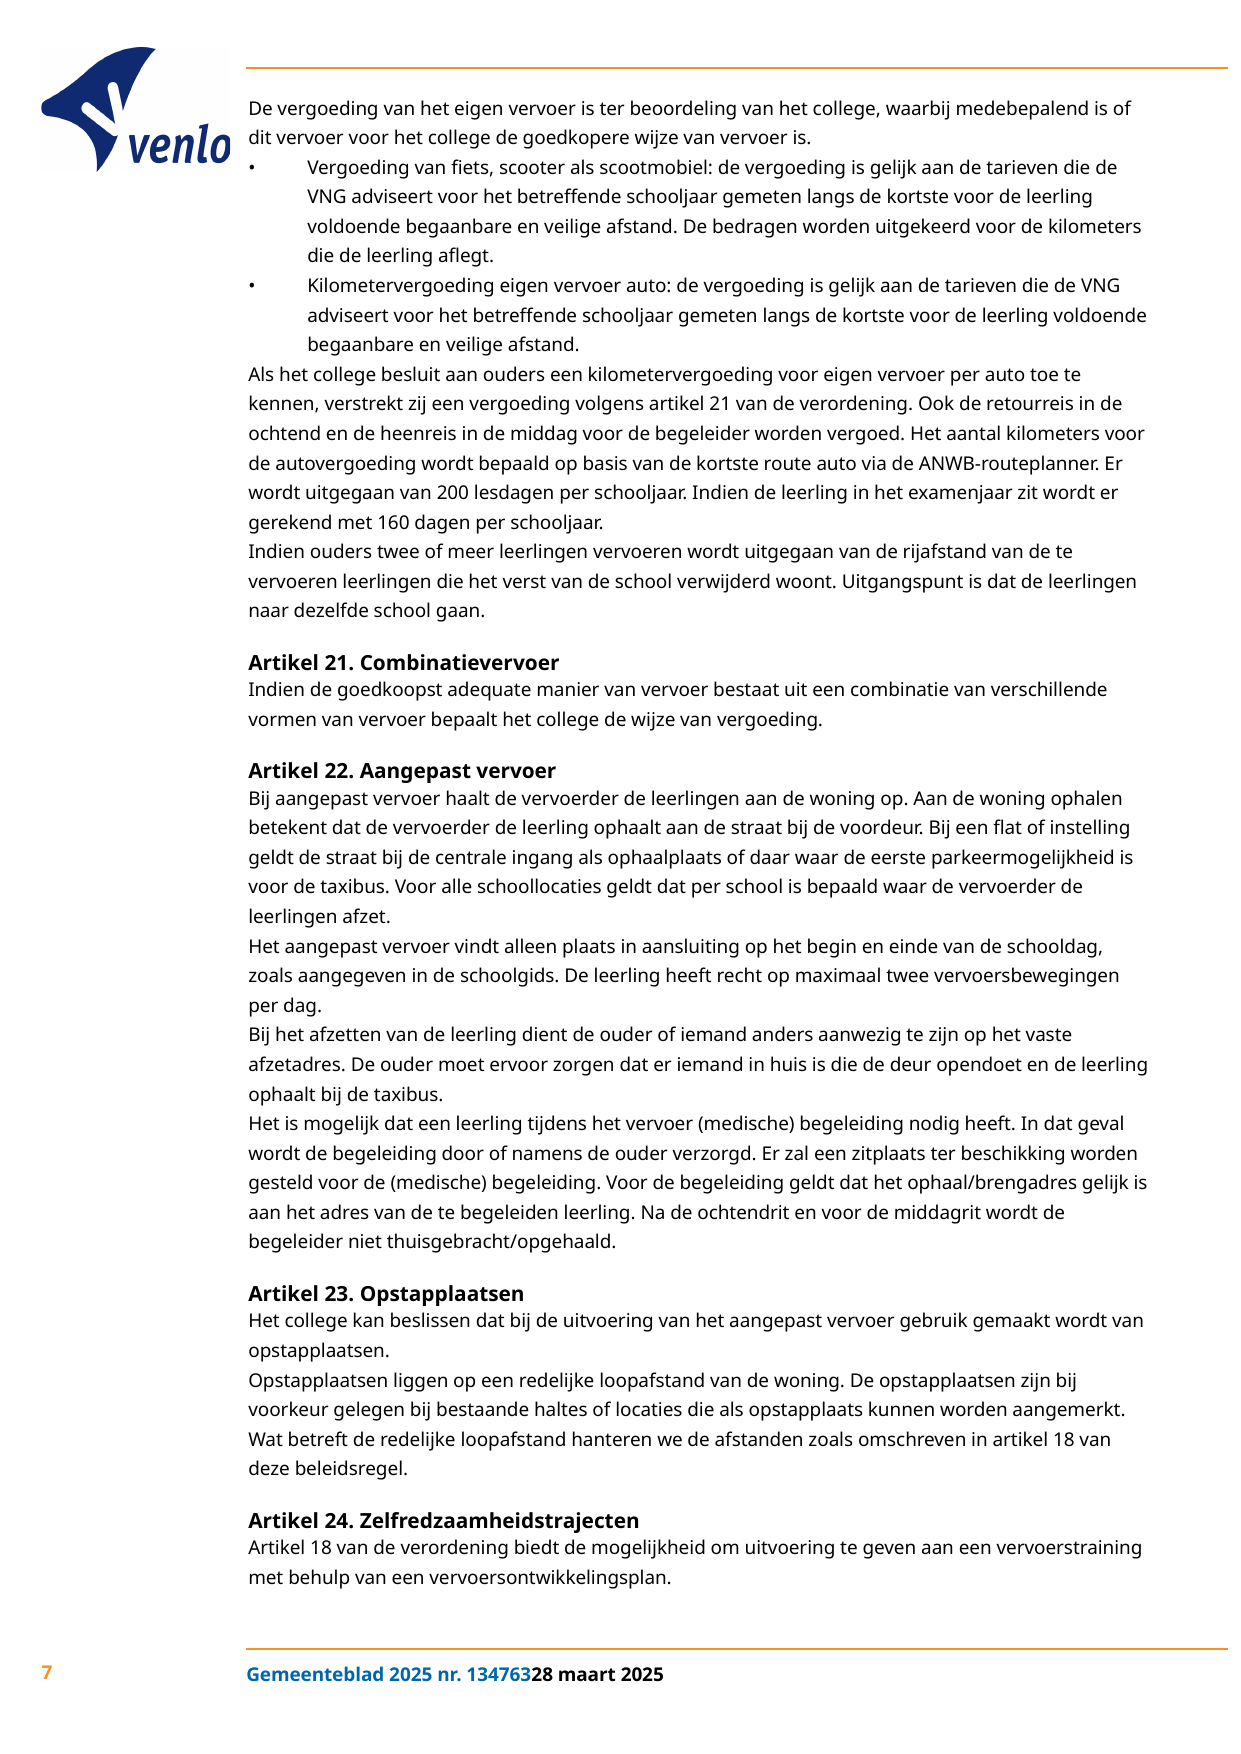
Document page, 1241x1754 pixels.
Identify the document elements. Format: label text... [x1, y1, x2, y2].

text Het is mogelijk dat een leerling tijdens het vervoer (medische) begeleiding nodig heeft. In dat geval wordt de begeleiding door of namens de ouder verzorgd. Er zal een zitplaats ter beschikking worden gesteld voor de (medische) begeleiding. Voor de begeleiding geldt dat het ophaal/brengadres gelijk is aan het adres van de te begeleiden leerling. Na de ochtendrit en voor de middagrit wordt de begeleider niet thuisgebracht/opgehaald. [248, 1110, 1152, 1254]
text Als het college besluit aan ouders een kilometervergoeding voor eigen vervoer per auto toe te kennen, verstrekt zij een vergoeding volgens artikel 21 van de verordening. Ook de retourreis in de ochtend en de heenreis in de middag voor de begeleider worden vergoed. Het aantal kilometers voor de autovergoeding wordt bepaald op basis van de kortste route auto via de ANWB-routeplanner. Er wordt uitgegaan van 200 lesdagen per schooljaar. Indien de leerling in het examenjaar zit wordt er gerekend met 160 dagen per schooljaar. [248, 361, 1152, 535]
picture [41, 47, 231, 172]
text Artikel 18 van de verordening biedt de mogelijkheid om uitvoering te geven aan een vervoerstraining met behulp van een vervoersontwikkelingsplan. [248, 1534, 1152, 1590]
text Artikel 21. Combinatievervoer [248, 648, 1152, 677]
text Indien de goedkoopst adequate manier van vervoer bestaat uit een combinatie van verschillende vormen van vervoer bepaalt het college de wijze van vergoeding. [248, 677, 1152, 732]
text De vergoeding van het eigen vervoer is ter beoordeling van het college, waarbij medebepalend is of dit vervoer voor het college de goedkopere wijze van vervoer is. [248, 95, 1152, 150]
text Opstapplaatsen liggen op een redelijke loopafstand van de woning. De opstapplaatsen zijn bij voorkeur gelegen bij bestaande haltes of locaties die als opstapplaats kunnen worden aangemerkt. Wat betreft de redelijke loopafstand hanteren we de afstanden zoals omschreven in artikel 18 van deze beleidsregel. [248, 1367, 1152, 1481]
text Het aangepast vervoer vindt alleen plaats in aansluiting op het begin en einde van de schooldag, zoals aangegeven in de schoolgids. De leerling heeft recht op maximaal twee vervoersbewegingen per dag. [248, 933, 1152, 1018]
text Indien ouders twee of meer leerlingen vervoeren wordt uitgegaan van de rijafstand van de te vervoeren leerlingen die het verst van de school verwijderd woont. Uitgangspunt is dat de leerlingen naar dezelfde school gaan. [248, 538, 1152, 623]
text Artikel 23. Opstapplaatsen [248, 1279, 1152, 1308]
list Vergoeding van fiets, scooter als scootmobiel: de vergoeding is gelijk aan de tarieven die de VNG adviseert voor het betreffende schooljaar gemeten langs de kortste voor de leerling voldoende begaanbare en veilige afstand. De bedragen worden uitgekeerd voor de kilometers die de leerling aflegt. [248, 154, 1152, 268]
text Bij het afzetten van de leerling dient de ouder of iemand anders aanwezig te zijn op het vaste afzetadres. De ouder moet ervoor zorgen dat er iemand in huis is die de deur opendoet en de leerling ophaalt bij de taxibus. [248, 1022, 1152, 1107]
text Het college kan beslissen dat bij de uitvoering van het aangepast vervoer gebruik gemaakt wordt van opstapplaatsen. [248, 1308, 1152, 1363]
text Artikel 22. Aangepast vervoer [248, 757, 1152, 785]
list Kilometervergoeding eigen vervoer auto: de vergoeding is gelijk aan de tarieven die de VNG adviseert voor het betreffende schooljaar gemeten langs de kortste voor de leerling voldoende begaanbare en veilige afstand. [248, 272, 1152, 357]
text Artikel 24. Zelfredzaamheidstrajecten [248, 1506, 1152, 1534]
text Bij aangepast vervoer haalt de vervoerder de leerlingen aan de woning op. Aan de woning ophalen betekent dat de vervoerder de leerling ophaalt aan de straat bij de voordeur. Bij een flat of instelling geldt de straat bij de centrale ingang als ophaalplaats of daar waar de eerste parkeermogelijkheid is voor de taxibus. Voor alle schoollocaties geldt dat per school is bepaald waar de vervoerder de leerlingen afzet. [248, 785, 1152, 929]
